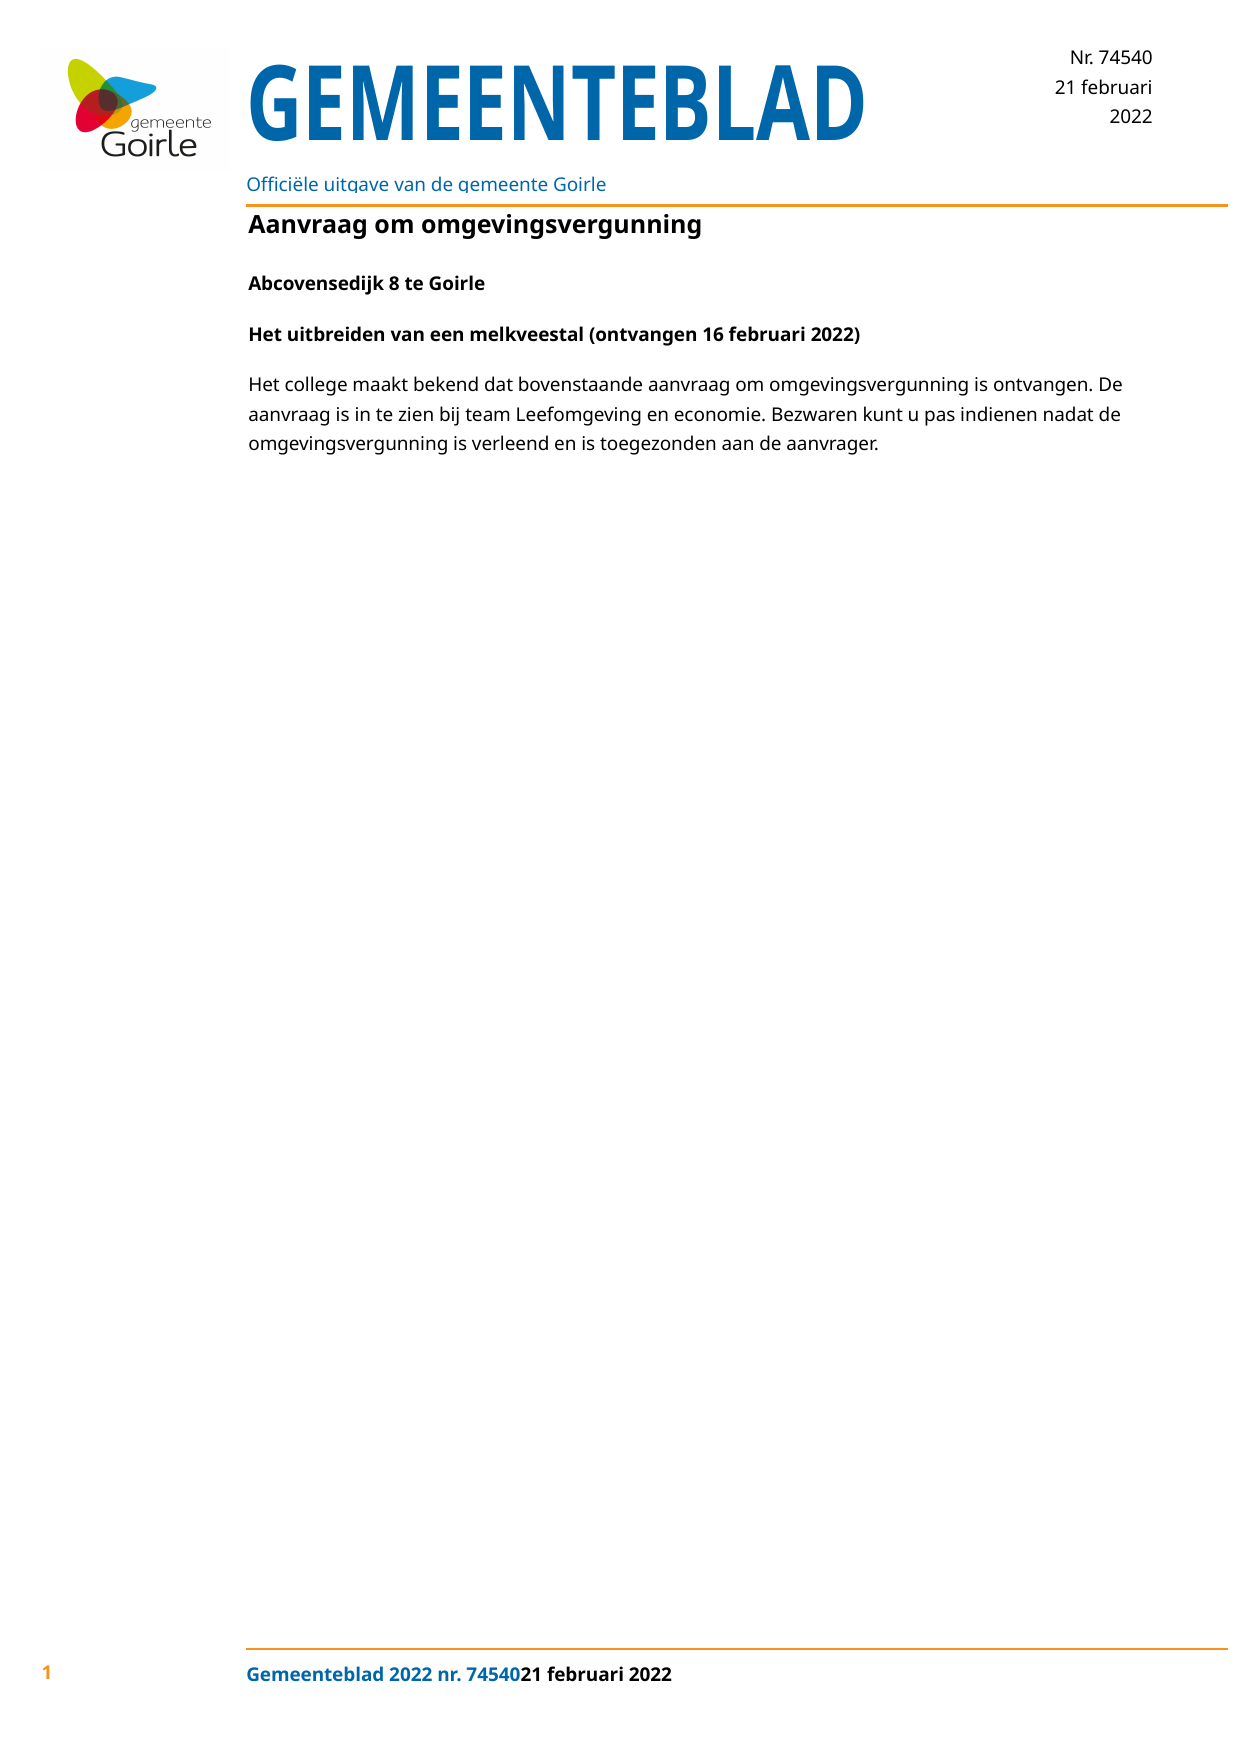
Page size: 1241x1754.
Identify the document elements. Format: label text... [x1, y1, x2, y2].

text Het uitbreiden van een melkveestal (ontvangen 16 februari 2022) [248, 321, 1152, 346]
text Het college maakt bekend dat bovenstaande aanvraag om omgevingsvergunning is ontvangen. De aanvraag is in te zien bij team Leefomgeving en economie. Bezwaren kunt u pas indienen nadat de omgevingsvergunning is verleend en is toegezonden aan de aanvrager. [248, 371, 1152, 456]
picture [41, 47, 231, 172]
text Abcovensedijk 8 te Goirle [248, 270, 1152, 296]
text Aanvraag om omgevingsvergunning [248, 207, 1152, 241]
